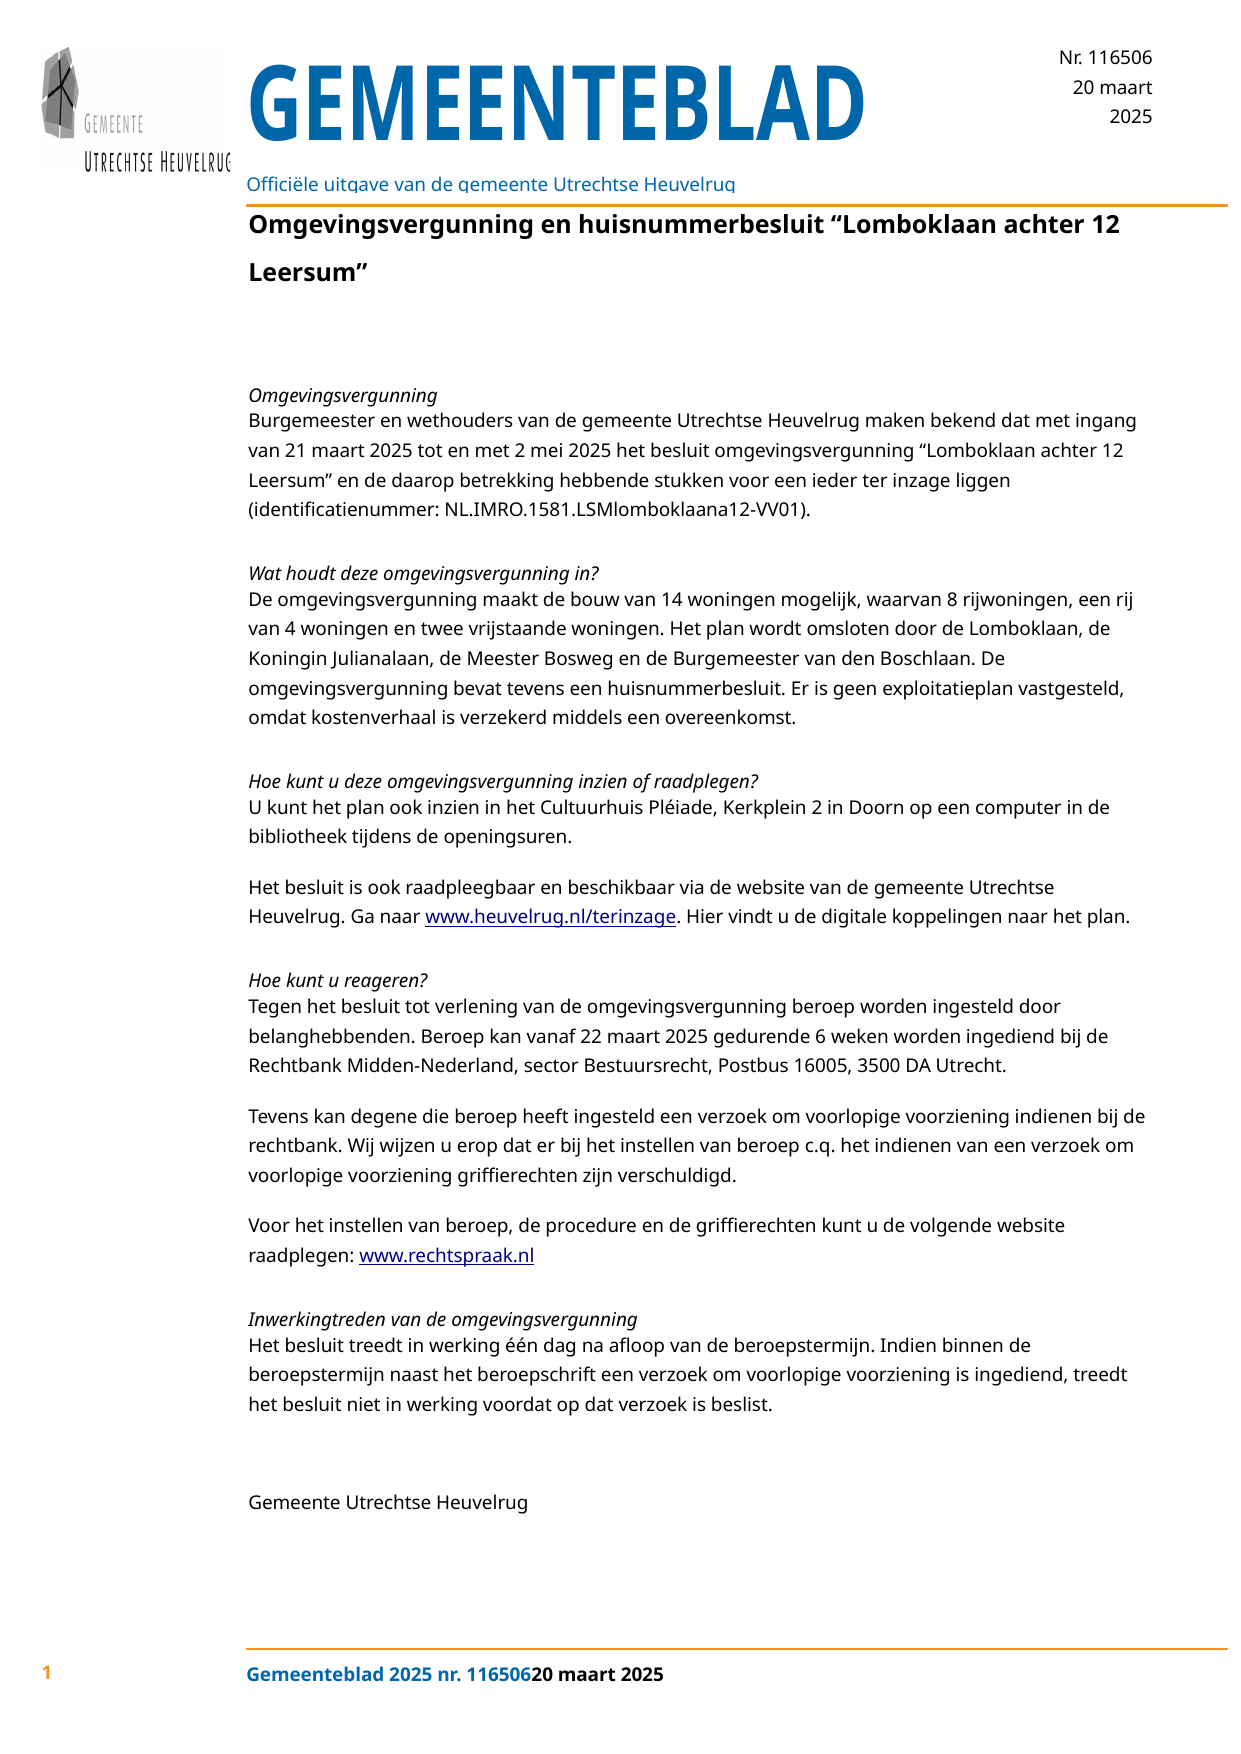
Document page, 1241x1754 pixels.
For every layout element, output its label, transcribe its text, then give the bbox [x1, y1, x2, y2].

text Gemeente Utrechtse Heuvelrug [248, 1489, 1152, 1515]
text Burgemeester en wethouders van de gemeente Utrechtse Heuvelrug maken bekend dat met ingang van 21 maart 2025 tot en met 2 mei 2025 het besluit omgevingsvergunning “Lomboklaan achter 12 Leersum” en de daarop betrekking hebbende stukken voor een ieder ter inzage liggen (identificatienummer: NL.IMRO.1581.LSMlomboklaana12-VV01). [248, 408, 1152, 522]
text Inwerkingtreden van de omgevingsvergunning [248, 1306, 1152, 1332]
text Het besluit is ook raadpleegbaar en beschikbaar via de website van de gemeente Utrechtse Heuvelrug. Ga naar www.heuvelrug.nl/terinzage. Hier vindt u de digitale koppelingen naar het plan. [248, 874, 1152, 929]
text Omgevingsvergunning en huisnummerbesluit “Lomboklaan achter 12 Leersum” [248, 207, 1152, 288]
text Tevens kan degene die beroep heeft ingesteld een verzoek om voorlopige voorziening indienen bij de rechtbank. Wij wijzen u erop dat er bij het instellen van beroep c.q. het indienen van een verzoek om voorlopige voorziening griffierechten zijn verschuldigd. [248, 1103, 1152, 1188]
text Voor het instellen van beroep, de procedure en de griffierechten kunt u de volgende website raadplegen: www.rechtspraak.nl [248, 1212, 1152, 1268]
text Omgevingsvergunning [248, 382, 1152, 408]
text Tegen het besluit tot verlening van de omgevingsvergunning beroep worden ingesteld door belanghebbenden. Beroep kan vanaf 22 maart 2025 gedurende 6 weken worden ingediend bij de Rechtbank Midden-Nederland, sector Bestuursrecht, Postbus 16005, 3500 DA Utrecht. [248, 993, 1152, 1078]
text U kunt het plan ook inzien in het Cultuurhuis Pléiade, Kerkplein 2 in Doorn op een computer in de bibliotheek tijdens de openingsuren. [248, 794, 1152, 849]
picture [41, 47, 231, 172]
text Wat houdt deze omgevingsvergunning in? [248, 560, 1152, 586]
text Het besluit treedt in werking één dag na afloop van de beroepstermijn. Indien binnen de beroepstermijn naast het beroepschrift een verzoek om voorlopige voorziening is ingediend, treedt het besluit niet in werking voordat op dat verzoek is beslist. [248, 1332, 1152, 1417]
text Hoe kunt u deze omgevingsvergunning inzien of raadplegen? [248, 768, 1152, 794]
text Hoe kunt u reageren? [248, 968, 1152, 993]
text De omgevingsvergunning maakt de bouw van 14 woningen mogelijk, waarvan 8 rijwoningen, een rij van 4 woningen en twee vrijstaande woningen. Het plan wordt omsloten door de Lomboklaan, de Koningin Julianalaan, de Meester Bosweg en de Burgemeester van den Boschlaan. De omgevingsvergunning bevat tevens een huisnummerbesluit. Er is geen exploitatieplan vastgesteld, omdat kostenverhaal is verzekerd middels een overeenkomst. [248, 586, 1152, 730]
